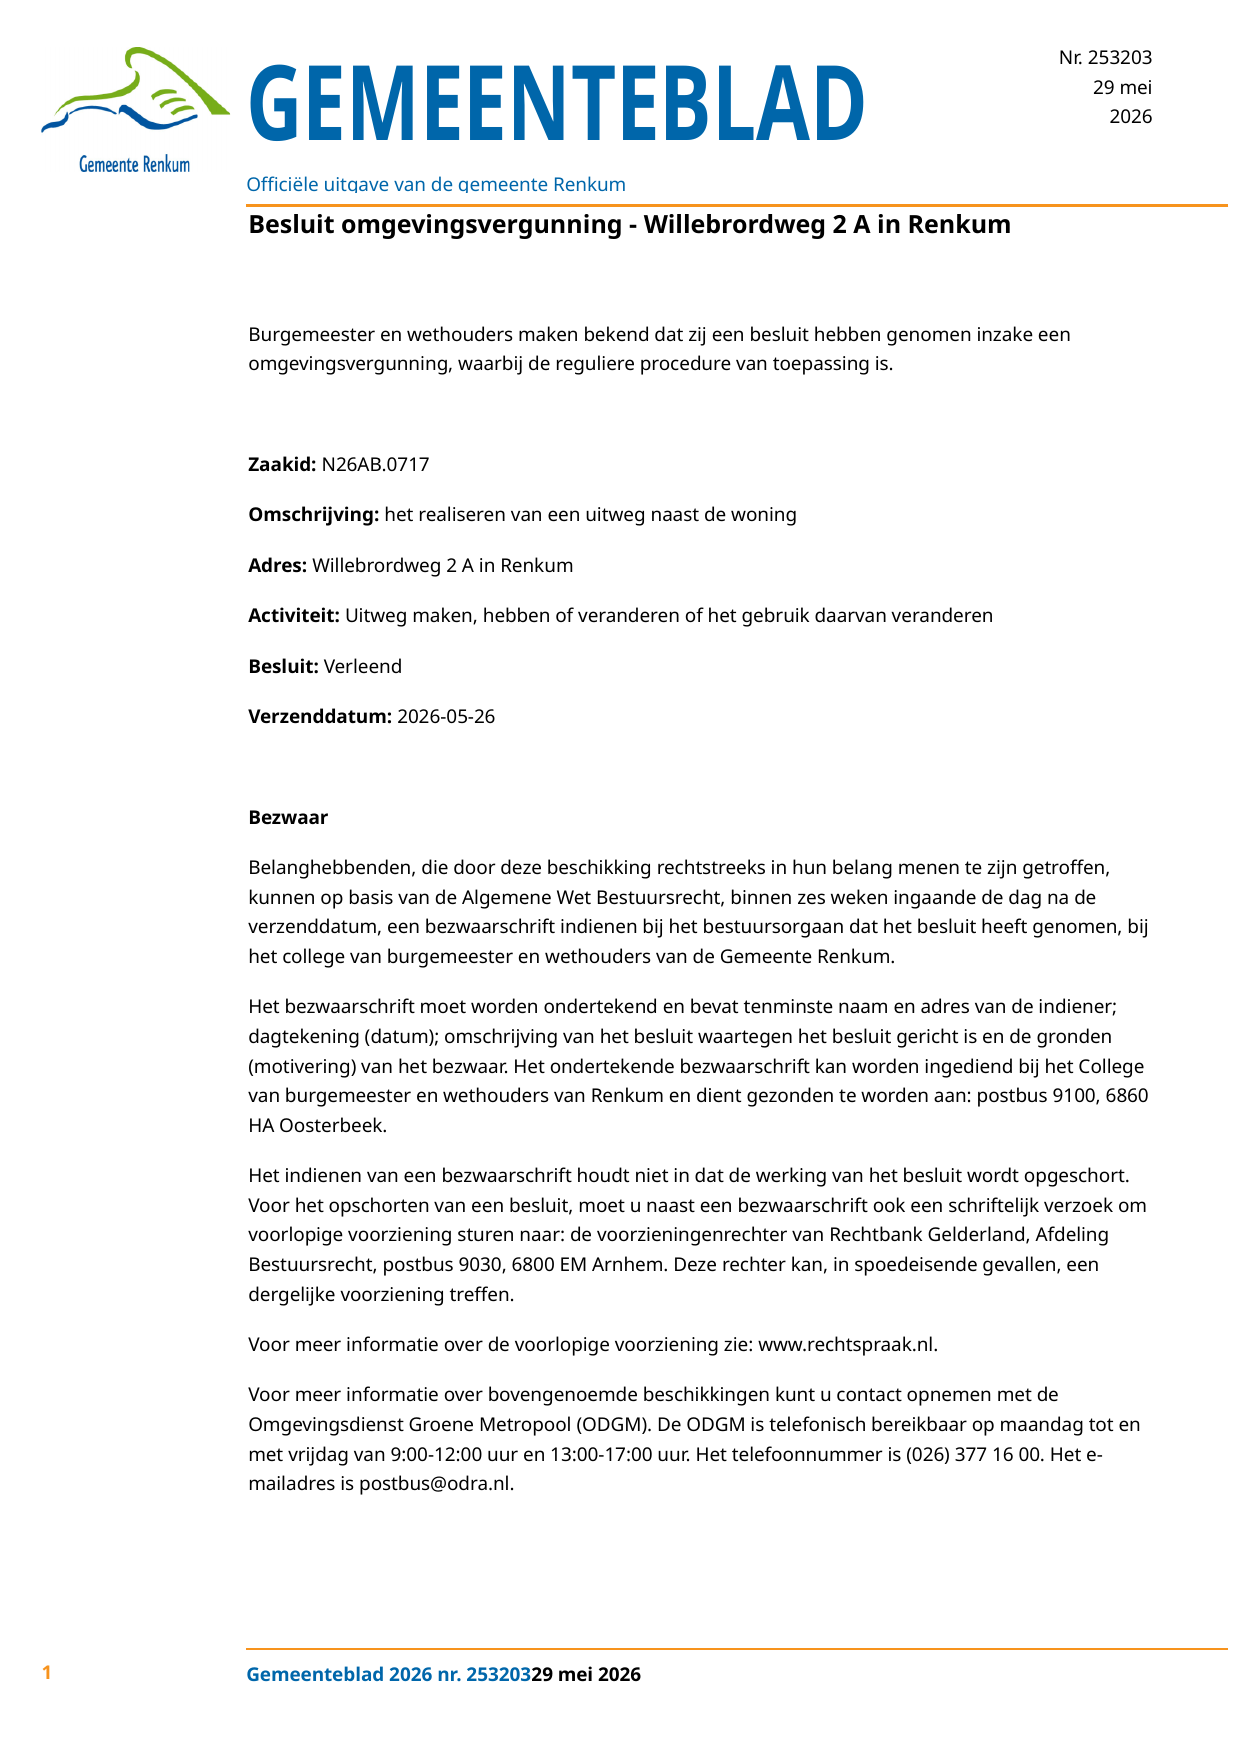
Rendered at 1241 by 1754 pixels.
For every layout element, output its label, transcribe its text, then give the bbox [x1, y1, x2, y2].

text Voor meer informatie over bovengenoemde beschikkingen kunt u contact opnemen met de Omgevingsdienst Groene Metropool (ODGM). De ODGM is telefonisch bereikbaar op maandag tot en met vrijdag van 9:00-12:00 uur en 13:00-17:00 uur. Het telefoonnummer is (026) 377 16 00. Het e-mailadres is postbus@odra.nl. [248, 1382, 1152, 1496]
text Bezwaar [248, 804, 1152, 830]
text Activiteit: Uitweg maken, hebben of veranderen of het gebruik daarvan veranderen [248, 602, 1152, 628]
text Het indienen van een bezwaarschrift houdt niet in dat de werking van het besluit wordt opgeschort. Voor het opschorten van een besluit, moet u naast een bezwaarschrift ook een schriftelijk verzoek om voorlopige voorziening sturen naar: de voorzieningenrechter van Rechtbank Gelderland, Afdeling Bestuursrecht, postbus 9030, 6800 EM Arnhem. Deze rechter kan, in spoedeisende gevallen, een dergelijke voorziening treffen. [248, 1162, 1152, 1306]
picture [41, 47, 231, 172]
text Voor meer informatie over de voorlopige voorziening zie: www.rechtspraak.nl. [248, 1331, 1152, 1357]
text Burgemeester en wethouders maken bekend dat zij een besluit hebben genomen inzake een omgevingsvergunning, waarbij de reguliere procedure van toepassing is. [248, 321, 1152, 376]
text Besluit: Verleend [248, 653, 1152, 678]
text Zaakid: N26AB.0717 [248, 451, 1152, 477]
text Belanghebbenden, die door deze beschikking rechtstreeks in hun belang menen te zijn getroffen, kunnen op basis van de Algemene Wet Bestuursrecht, binnen zes weken ingaande de dag na de verzenddatum, een bezwaarschrift indienen bij het bestuursorgaan dat het besluit heeft genomen, bij het college van burgemeester en wethouders van de Gemeente Renkum. [248, 854, 1152, 969]
text Besluit omgevingsvergunning - Willebrordweg 2 A in Renkum [248, 207, 1152, 241]
text Verzenddatum: 2026-05-26 [248, 703, 1152, 729]
text Het bezwaarschrift moet worden ondertekend en bevat tenminste naam en adres van de indiener; dagtekening (datum); omschrijving van het besluit waartegen het besluit gericht is en de gronden (motivering) van het bezwaar. Het ondertekende bezwaarschrift kan worden ingediend bij het College van burgemeester en wethouders van Renkum en dient gezonden te worden aan: postbus 9100, 6860 HA Oosterbeek. [248, 994, 1152, 1138]
text Adres: Willebrordweg 2 A in Renkum [248, 552, 1152, 578]
text Omschrijving: het realiseren van een uitweg naast de woning [248, 502, 1152, 527]
